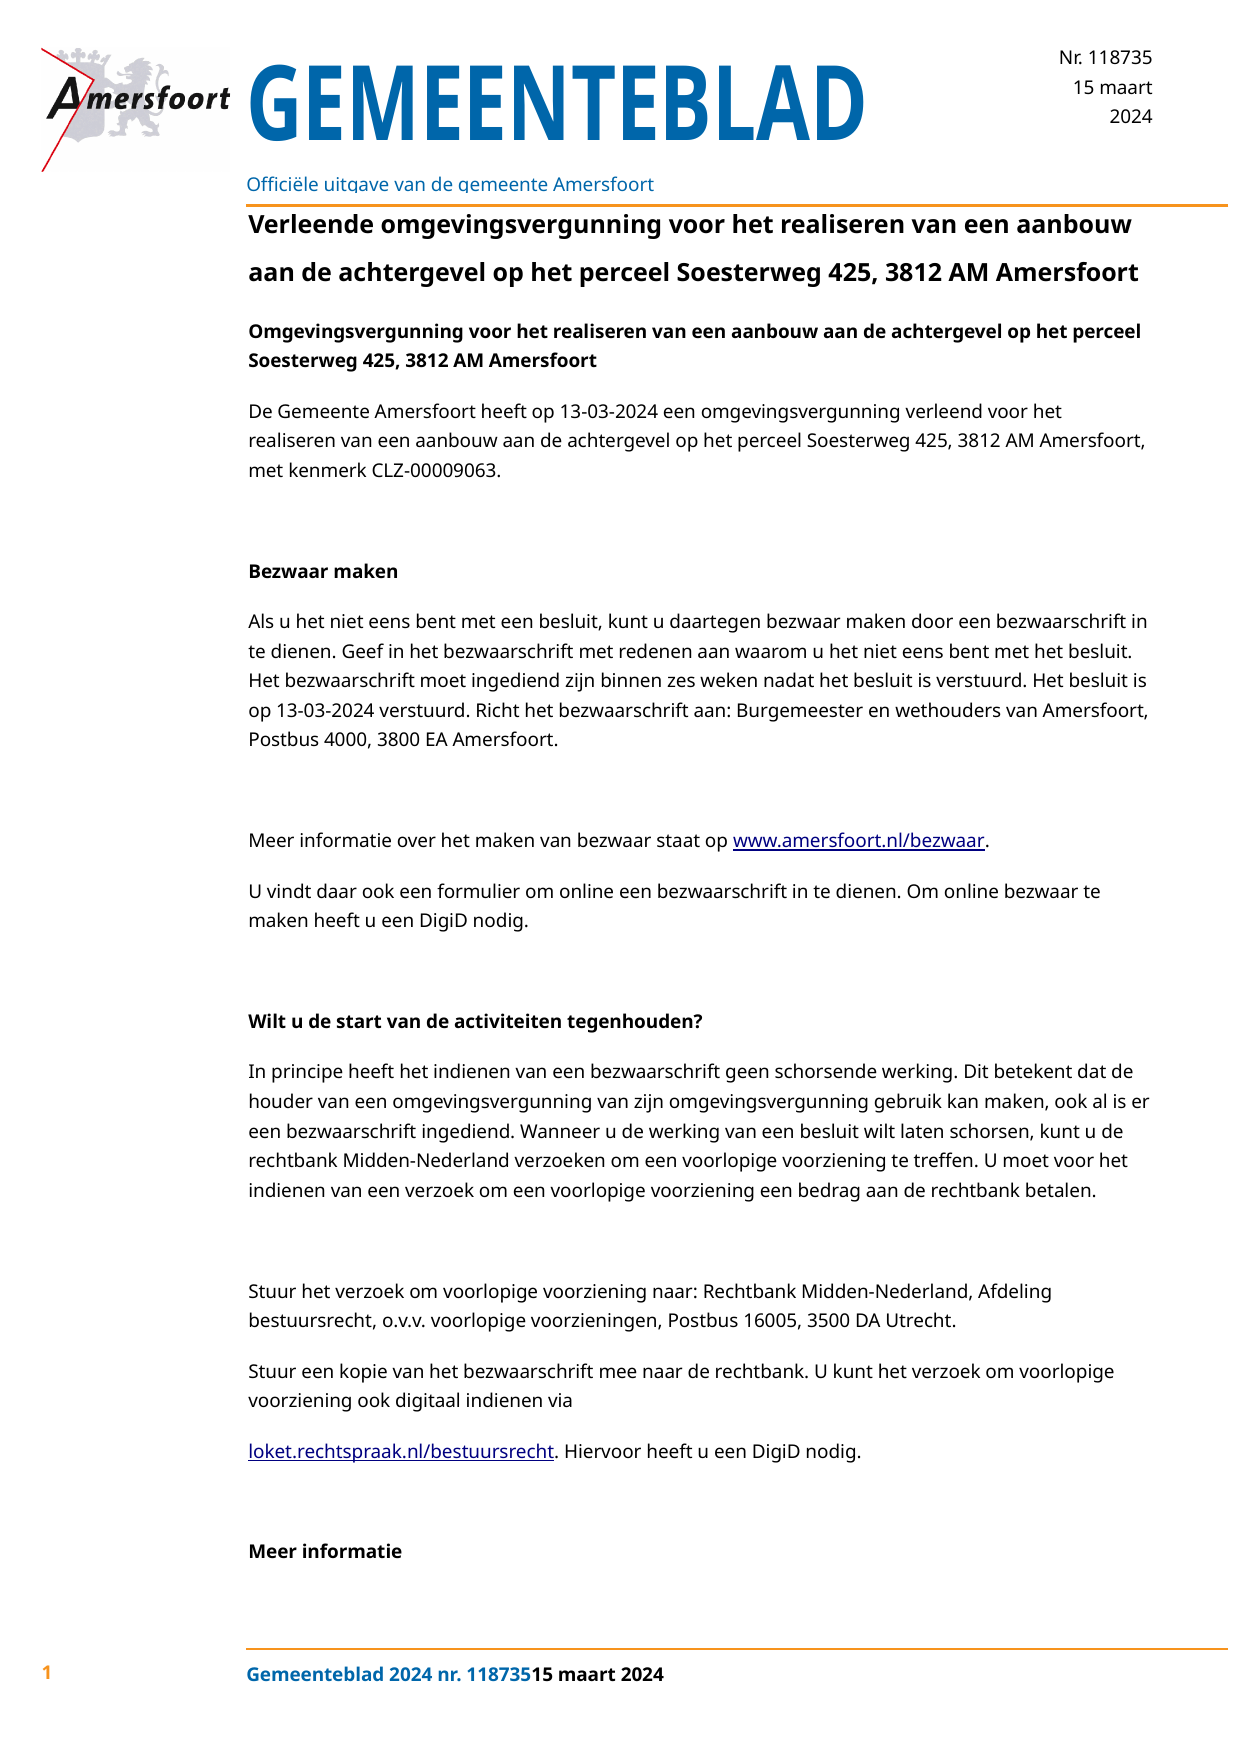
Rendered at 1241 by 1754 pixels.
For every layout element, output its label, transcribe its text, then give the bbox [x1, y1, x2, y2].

text Als u het niet eens bent met een besluit, kunt u daartegen bezwaar maken door een bezwaarschrift in te dienen. Geef in het bezwaarschrift met redenen aan waarom u het niet eens bent met het besluit. Het bezwaarschrift moet ingediend zijn binnen zes weken nadat het besluit is verstuurd. Het besluit is op 13-03-2024 verstuurd. Richt het bezwaarschrift aan: Burgemeester en wethouders van Amersfoort, Postbus 4000, 3800 EA Amersfoort. [248, 608, 1152, 752]
picture [41, 47, 231, 172]
text U vindt daar ook een formulier om online een bezwaarschrift in te dienen. Om online bezwaar te maken heeft u een DigiD nodig. [248, 878, 1152, 933]
text Meer informatie over het maken van bezwaar staat op www.amersfoort.nl/bezwaar. [248, 827, 1152, 853]
text In principe heeft het indienen van een bezwaarschrift geen schorsende werking. Dit betekent dat de houder van een omgevingsvergunning van zijn omgevingsvergunning gebruik kan maken, ook al is er een bezwaarschrift ingediend. Wanneer u de werking van een besluit wilt laten schorsen, kunt u de rechtbank Midden-Nederland verzoeken om een voorlopige voorziening te treffen. U moet voor het indienen van een verzoek om een voorlopige voorziening een bedrag aan de rechtbank betalen. [248, 1059, 1152, 1203]
text Wilt u de start van de activiteiten tegenhouden? [248, 1008, 1152, 1034]
text Omgevingsvergunning voor het realiseren van een aanbouw aan de achtergevel op het perceel Soesterweg 425, 3812 AM Amersfoort [248, 318, 1152, 373]
text Bezwaar maken [248, 558, 1152, 584]
text Stuur een kopie van het bezwaarschrift mee naar de rechtbank. U kunt het verzoek om voorlopige voorziening ook digitaal indienen via [248, 1358, 1152, 1413]
text Stuur het verzoek om voorlopige voorziening naar: Rechtbank Midden-Nederland, Afdeling bestuursrecht, o.v.v. voorlopige voorzieningen, Postbus 16005, 3500 DA Utrecht. [248, 1278, 1152, 1333]
text Verleende omgevingsvergunning voor het realiseren van een aanbouw aan de achtergevel op het perceel Soesterweg 425, 3812 AM Amersfoort [248, 207, 1152, 288]
text Meer informatie [248, 1539, 1152, 1564]
text loket.rechtspraak.nl/bestuursrecht. Hiervoor heeft u een DigiD nodig. [248, 1438, 1152, 1464]
text De Gemeente Amersfoort heeft op 13-03-2024 een omgevingsvergunning verleend voor het realiseren van een aanbouw aan de achtergevel op het perceel Soesterweg 425, 3812 AM Amersfoort, met kenmerk CLZ-00009063. [248, 398, 1152, 483]
